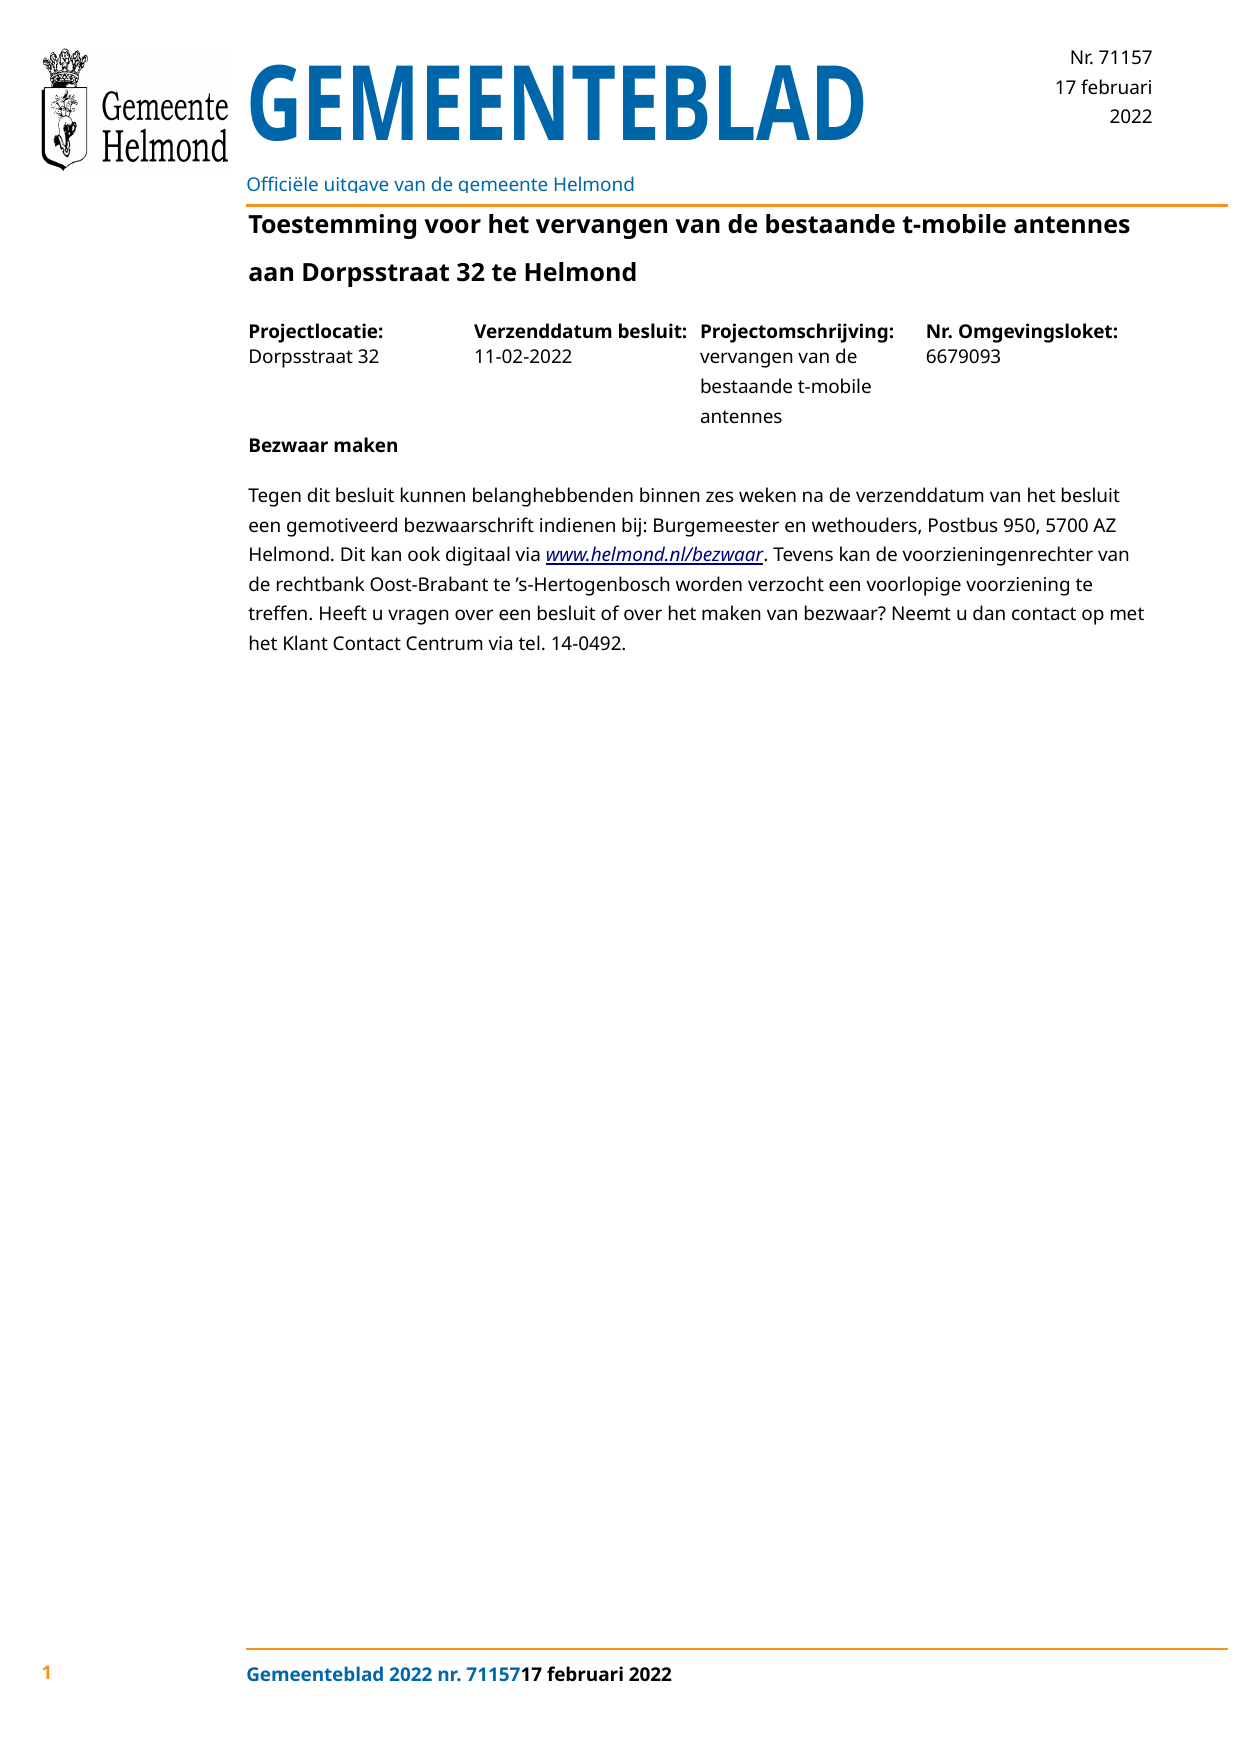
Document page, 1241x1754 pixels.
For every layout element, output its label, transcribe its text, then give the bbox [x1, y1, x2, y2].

picture [41, 47, 231, 172]
table_cell 6679093 [926, 344, 1152, 429]
text Tegen dit besluit kunnen belanghebbenden binnen zes weken na de verzenddatum van het besluit een gemotiveerd bezwaarschrift indienen bij: Burgemeester en wethouders, Postbus 950, 5700 AZ Helmond. Dit kan ook digitaal via www.helmond.nl/bezwaar. Tevens kan de voorzieningenrechter van de rechtbank Oost-Brabant te ’s-Hertogenbosch worden verzocht een voorlopige voorziening te treffen. Heeft u vragen over een besluit of over het maken van bezwaar? Neemt u dan contact op met het Klant Contact Centrum via tel. 14-0492. [248, 482, 1152, 656]
table_header Nr. Omgevingsloket: [926, 318, 1152, 344]
table_cell 11-02-2022 [474, 344, 700, 429]
table_header Verzenddatum besluit: [474, 318, 700, 344]
text Toestemming voor het vervangen van de bestaande t-mobile antennes aan Dorpsstraat 32 te Helmond [248, 207, 1152, 288]
table_cell Dorpsstraat 32 [248, 344, 474, 429]
table_cell vervangen van de bestaande t-mobile antennes [700, 344, 926, 429]
text Bezwaar maken [248, 432, 1152, 458]
table_header Projectlocatie: [248, 318, 474, 344]
table_header Projectomschrijving: [700, 318, 926, 344]
